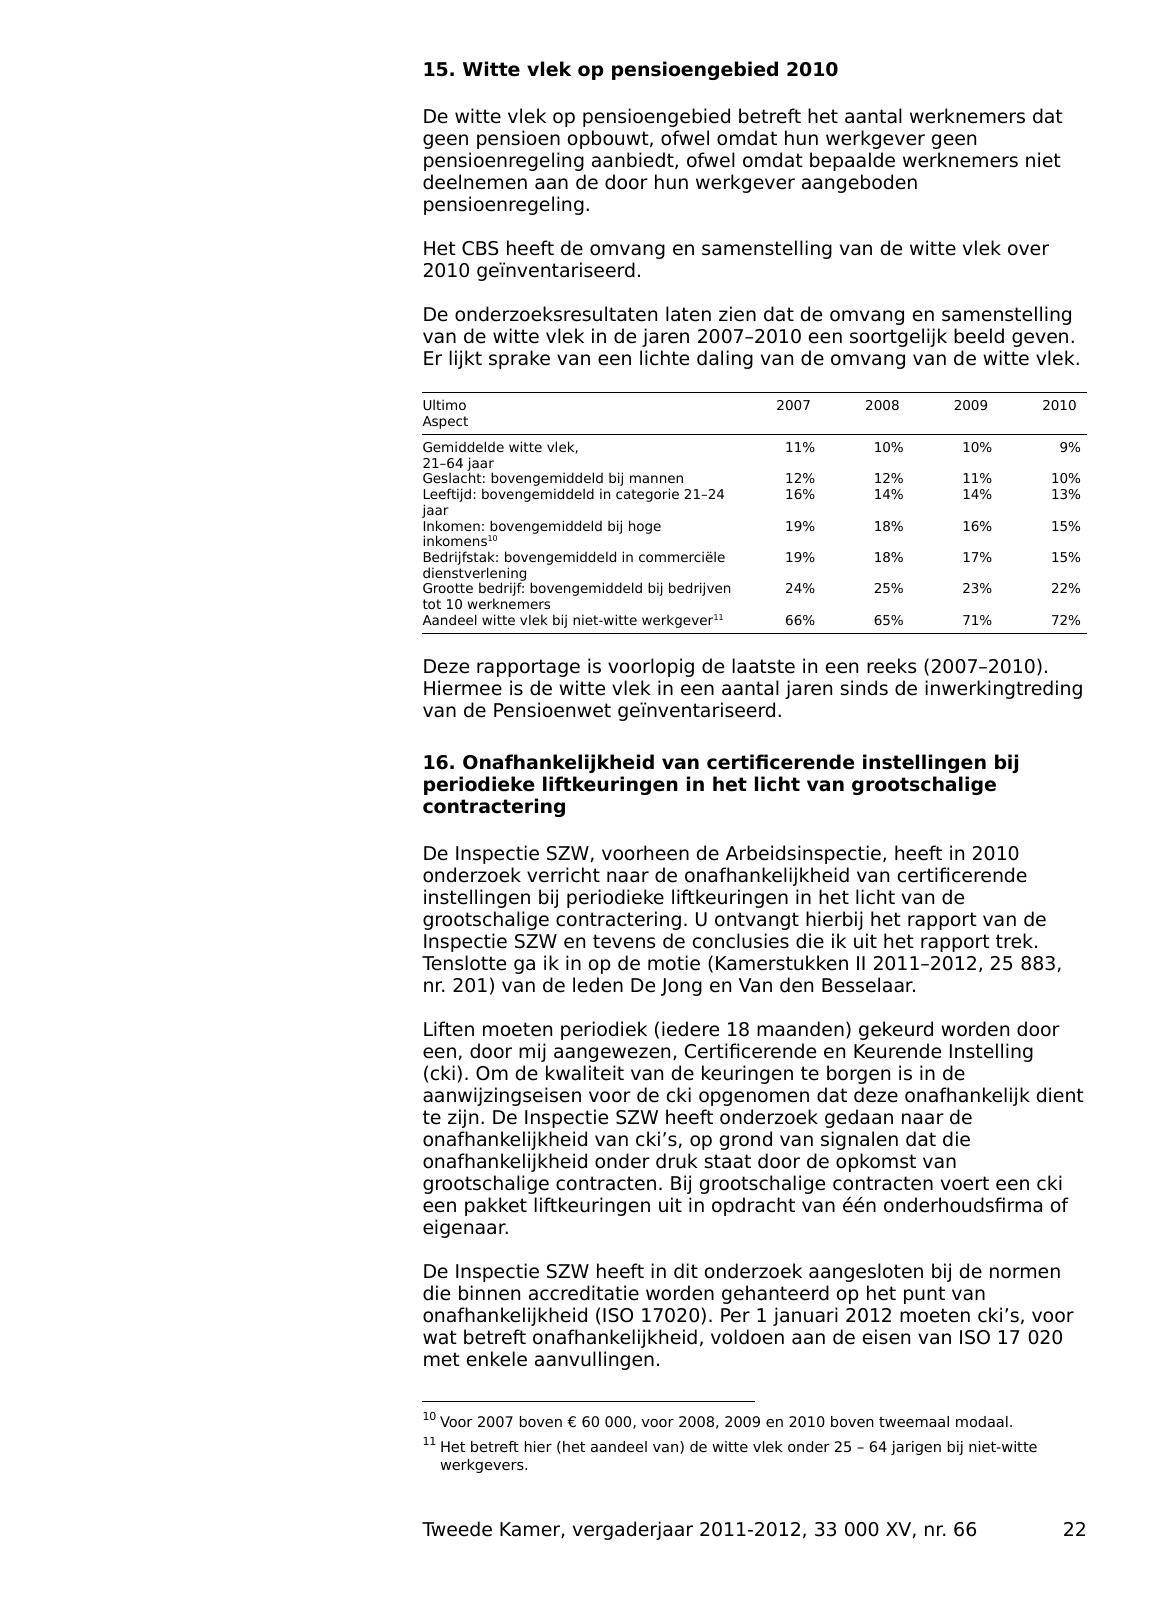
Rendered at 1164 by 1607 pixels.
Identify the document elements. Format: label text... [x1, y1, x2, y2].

table_cell 18% [821, 550, 909, 581]
table_cell 13% [998, 487, 1087, 518]
table_cell 22% [998, 581, 1087, 613]
table_cell 23% [910, 581, 998, 613]
table_cell 72% [998, 613, 1087, 633]
table_cell 9% [998, 435, 1087, 471]
text Deze rapportage is voorlopig de laatste in een reeks (2007–2010). Hiermee is de witte vlek in een aantal jaren sinds de inwerkingtreding van de Pensioenwet geïnventariseerd. [422, 656, 1087, 722]
table_cell 19% [732, 550, 821, 581]
table_cell 12% [821, 471, 909, 487]
table_cell 25% [821, 581, 909, 613]
table_cell 11% [910, 471, 998, 487]
table_header 2007 [732, 393, 821, 434]
table_cell 14% [910, 487, 998, 518]
table_cell 65% [821, 613, 909, 633]
table_header 2008 [821, 393, 909, 434]
text Het CBS heeft de omvang en samenstelling van de witte vlek over 2010 geïnventariseerd. [422, 238, 1087, 282]
table_header Ultimo Aspect [422, 393, 732, 434]
table_cell 71% [910, 613, 998, 633]
table_cell 14% [821, 487, 909, 518]
table_cell 12% [732, 471, 821, 487]
table_cell 15% [998, 550, 1087, 581]
table_cell Inkomen: bovengemiddeld bij hoge inkomens [422, 518, 732, 550]
table_cell Bedrijfstak: bovengemiddeld in commerciële dienstverlening [422, 550, 732, 581]
text De Inspectie SZW, voorheen de Arbeidsinspectie, heeft in 2010 onderzoek verricht naar de onafhankelijkheid van certificerende instellingen bij periodieke liftkeuringen in het licht van de grootschalige contractering. U ontvangt hierbij het rapport van de Inspectie SZW en tevens de conclusies die ik uit het rapport trek. Tenslotte ga ik in op de motie (Kamerstukken II 2011–2012, 25 883, nr. 201) van de leden De Jong en Van den Besselaar. [422, 843, 1087, 997]
table_cell 18% [821, 518, 909, 550]
table_cell 66% [732, 613, 821, 633]
table_cell 10% [821, 435, 909, 471]
table_cell 10% [998, 471, 1087, 487]
table_header 2009 [910, 393, 998, 434]
table_cell Gemiddelde witte vlek, 21–64 jaar [422, 435, 732, 471]
text De onderzoeksresultaten laten zien dat de omvang en samenstelling van de witte vlek in de jaren 2007–2010 een soortgelijk beeld geven. Er lijkt sprake van een lichte daling van de omvang van de witte vlek. [422, 304, 1087, 370]
subtitle 16. Onafhankelijkheid van certificerende instellingen bij periodieke liftkeuringen in het licht van grootschalige contractering [422, 752, 1087, 818]
table_cell Grootte bedrijf: bovengemiddeld bij bedrijven tot 10 werknemers [422, 581, 732, 613]
table_cell 16% [910, 518, 998, 550]
subtitle 15. Witte vlek op pensioengebied 2010 [422, 59, 1087, 81]
table_cell 16% [732, 487, 821, 518]
table_header 2010 [998, 393, 1087, 434]
table_cell Geslacht: bovengemiddeld bij mannen [422, 471, 732, 487]
table_cell 11% [732, 435, 821, 471]
table_cell Aandeel witte vlek bij niet-witte werkgever [422, 613, 732, 633]
table_cell 19% [732, 518, 821, 550]
table_cell 17% [910, 550, 998, 581]
table_cell 10% [910, 435, 998, 471]
text De witte vlek op pensioengebied betreft het aantal werknemers dat geen pensioen opbouwt, ofwel omdat hun werkgever geen pensioenregeling aanbiedt, ofwel omdat bepaalde werknemers niet deelnemen aan de door hun werkgever aangeboden pensioenregeling. [422, 106, 1087, 216]
text De Inspectie SZW heeft in dit onderzoek aangesloten bij de normen die binnen accreditatie worden gehanteerd op het punt van onafhankelijkheid (ISO 17020). Per 1 januari 2012 moeten cki’s, voor wat betreft onafhankelijkheid, voldoen aan de eisen van ISO 17 020 met enkele aanvullingen. [422, 1261, 1087, 1371]
table_cell 24% [732, 581, 821, 613]
table_cell Leeftijd: bovengemiddeld in categorie 21–24 jaar [422, 487, 732, 518]
text Liften moeten periodiek (iedere 18 maanden) gekeurd worden door een, door mij aangewezen, Certificerende en Keurende Instelling (cki). Om de kwaliteit van de keuringen te borgen is in de aanwijzingseisen voor de cki opgenomen dat deze onafhankelijk dient te zijn. De Inspectie SZW heeft onderzoek gedaan naar de onafhankelijkheid van cki’s, op grond van signalen dat die onafhankelijkheid onder druk staat door de opkomst van grootschalige contracten. Bij grootschalige contracten voert een cki een pakket liftkeuringen uit in opdracht van één onderhoudsfirma of eigenaar. [422, 1019, 1087, 1239]
table_cell 15% [998, 518, 1087, 550]
